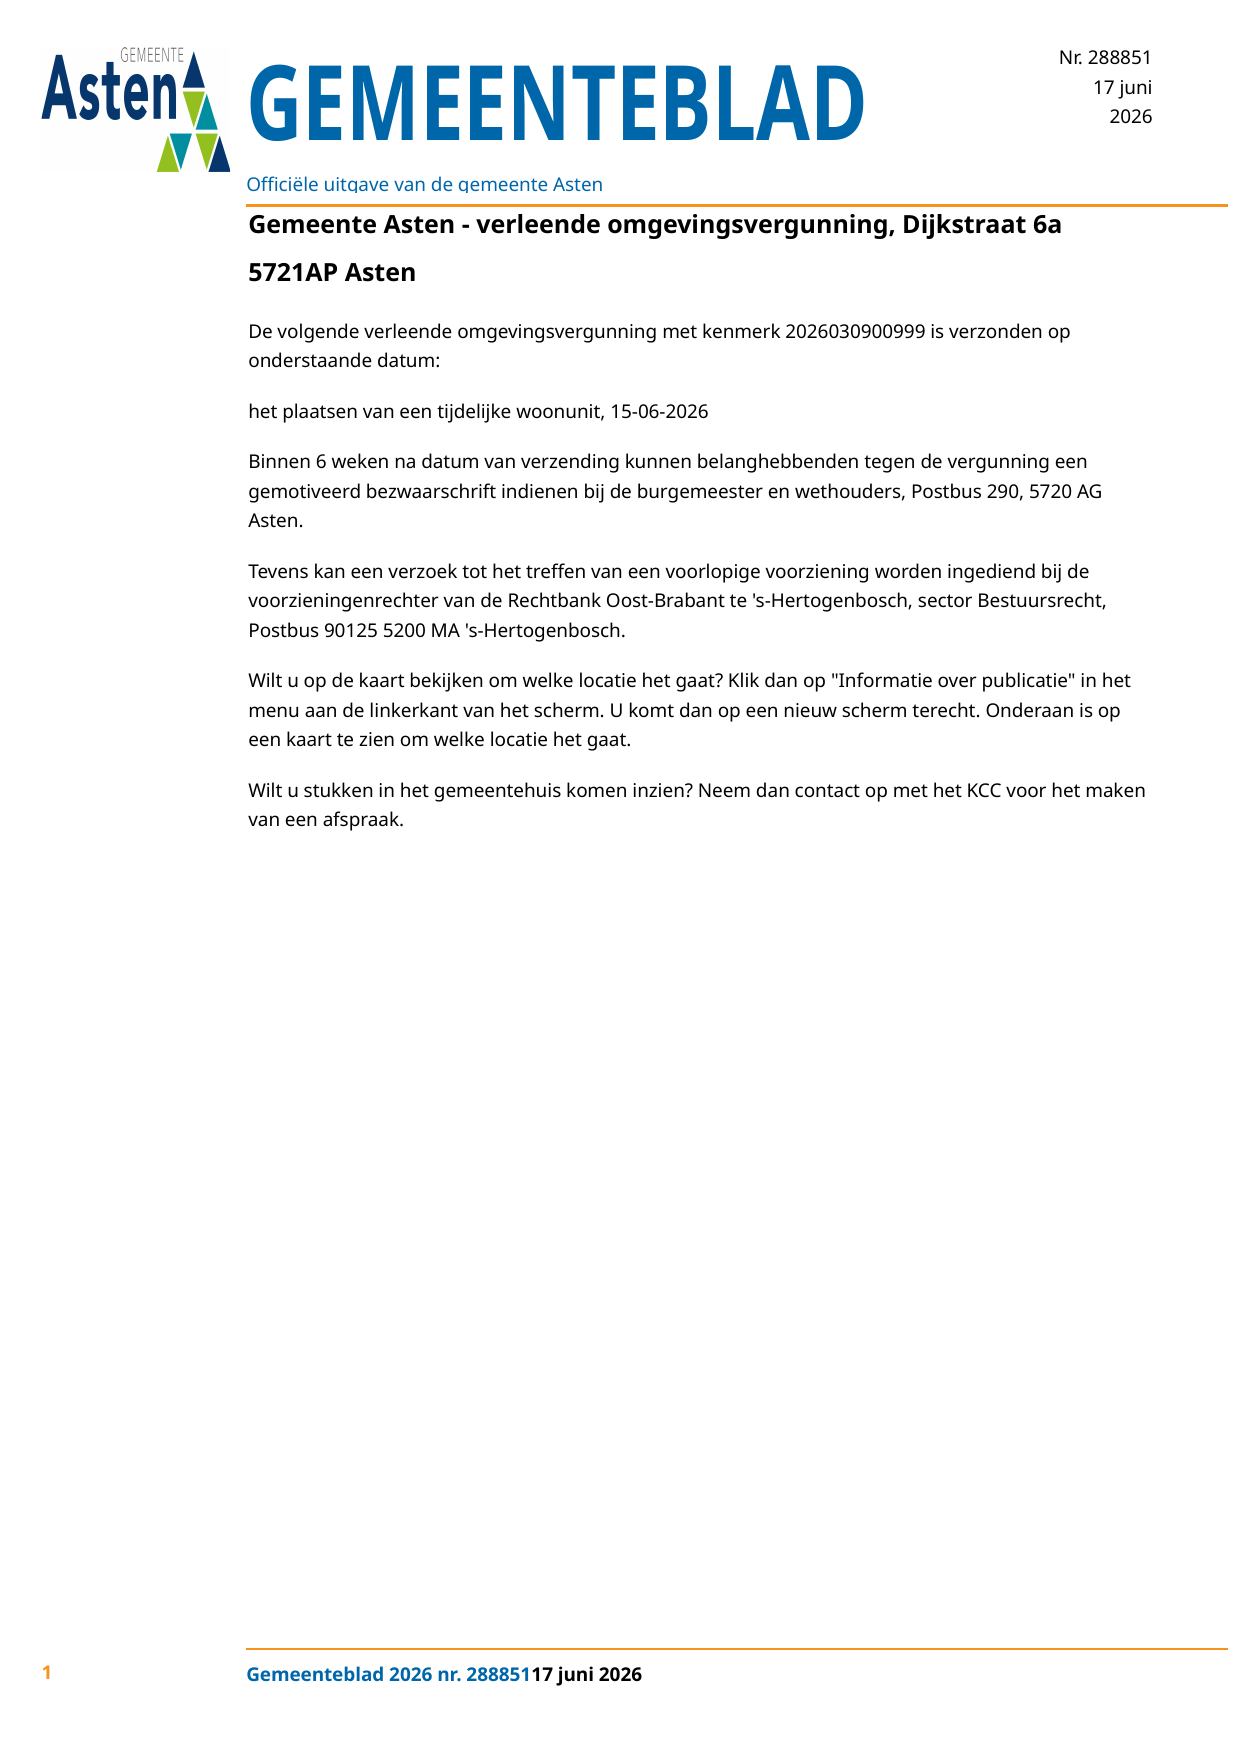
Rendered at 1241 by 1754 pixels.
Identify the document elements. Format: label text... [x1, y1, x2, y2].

text Wilt u stukken in het gemeentehuis komen inzien? Neem dan contact op met het KCC voor het maken van een afspraak. [248, 777, 1152, 832]
text Binnen 6 weken na datum van verzending kunnen belanghebbenden tegen de vergunning een gemotiveerd bezwaarschrift indienen bij de burgemeester en wethouders, Postbus 290, 5720 AG Asten. [248, 448, 1152, 533]
text Wilt u op de kaart bekijken om welke locatie het gaat? Klik dan op "Informatie over publicatie" in het menu aan de linkerkant van het scherm. U komt dan op een nieuw scherm terecht. Onderaan is op een kaart te zien om welke locatie het gaat. [248, 667, 1152, 752]
text De volgende verleende omgevingsvergunning met kenmerk 2026030900999 is verzonden op onderstaande datum: [248, 318, 1152, 373]
text Tevens kan een verzoek tot het treffen van een voorlopige voorziening worden ingediend bij de voorzieningenrechter van de Rechtbank Oost-Brabant te 's-Hertogenbosch, sector Bestuursrecht, Postbus 90125 5200 MA 's-Hertogenbosch. [248, 558, 1152, 643]
text Gemeente Asten - verleende omgevingsvergunning, Dijkstraat 6a 5721AP Asten [248, 207, 1152, 288]
text het plaatsen van een tijdelijke woonunit, 15-06-2026 [248, 398, 1152, 424]
picture [41, 47, 231, 172]
